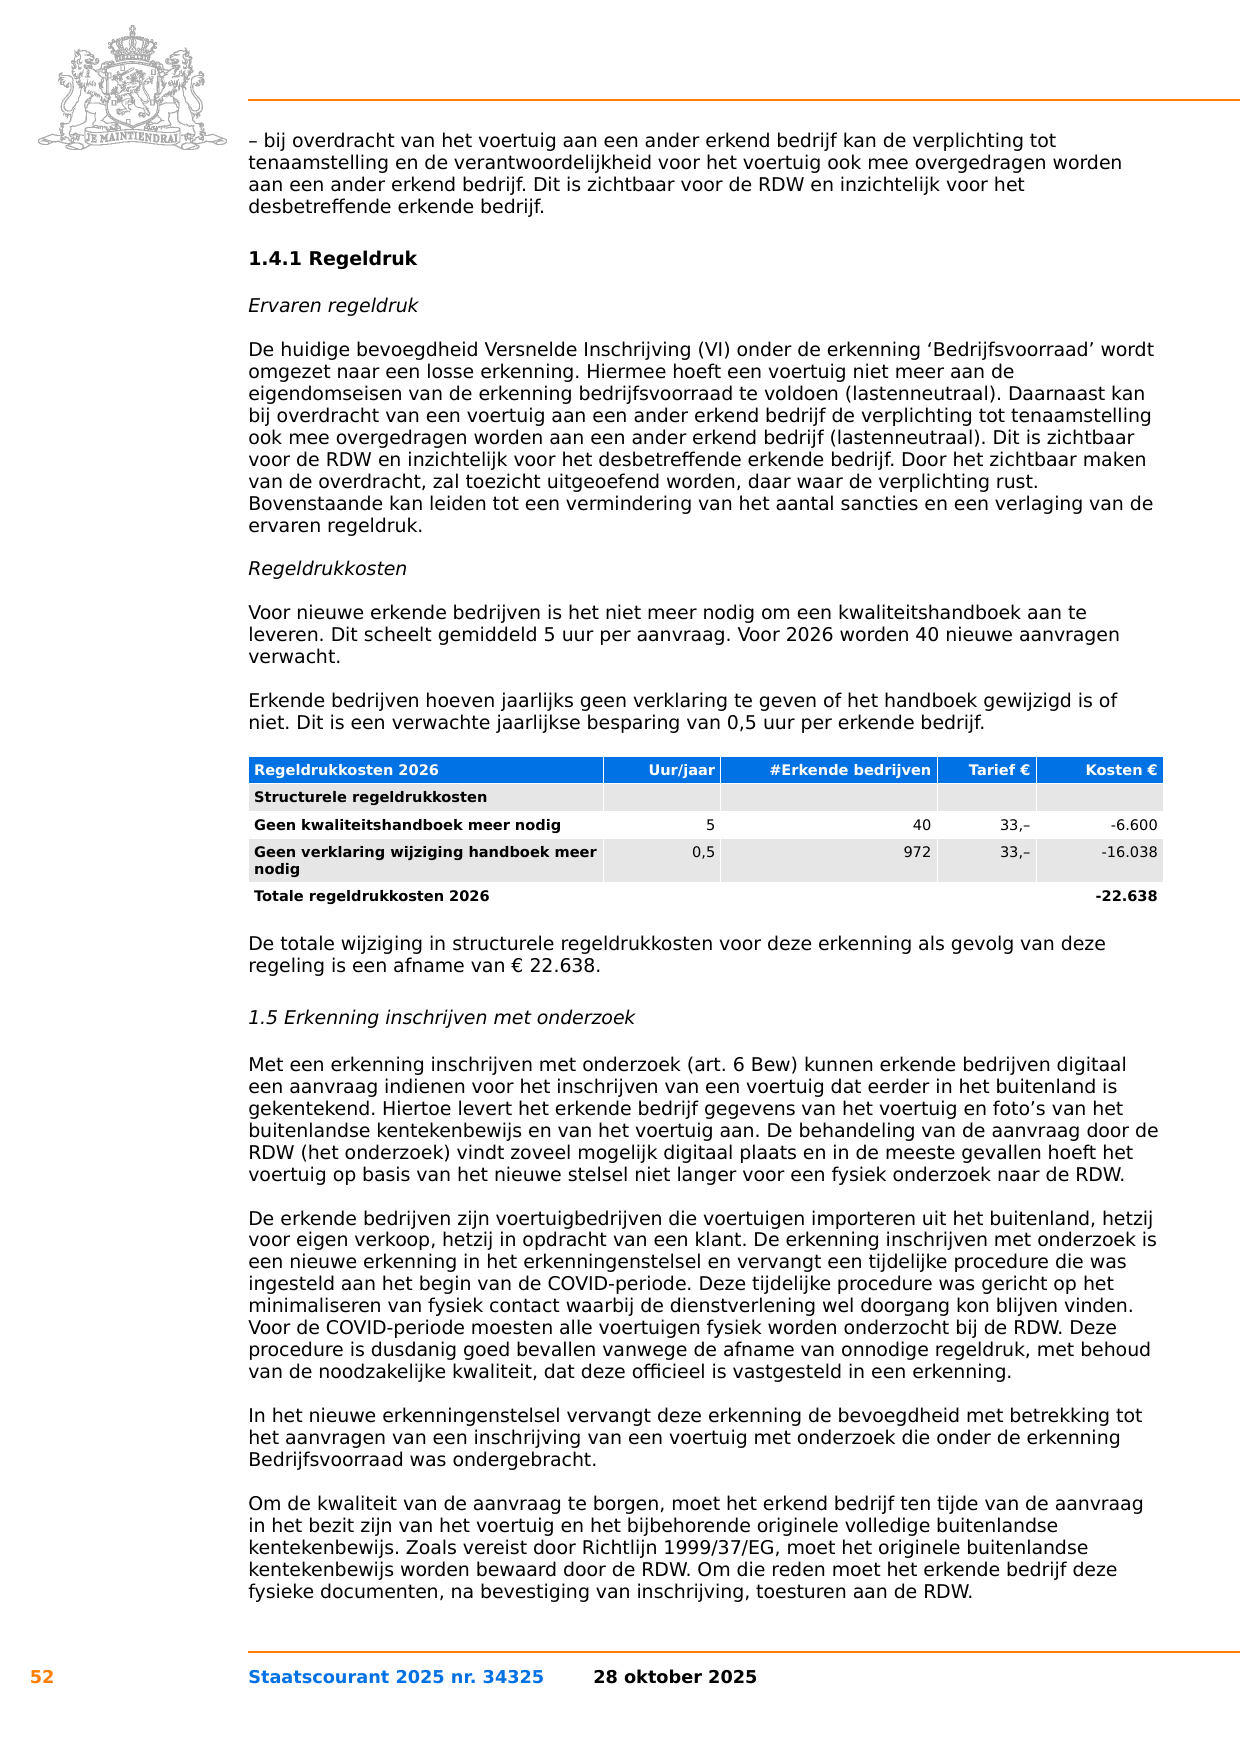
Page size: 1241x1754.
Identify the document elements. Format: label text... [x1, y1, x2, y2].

subtitle 1.4.1 Regeldruk [248, 248, 1163, 270]
subtitle 1.5 Erkenning inschrijven met onderzoek [248, 1007, 1163, 1029]
text In het nieuwe erkenningenstelsel vervangt deze erkenning de bevoegdheid met betrekking tot het aanvragen van een inschrijving van een voertuig met onderzoek die onder de erkenning Bedrijfsvoorraad was ondergebracht. [248, 1405, 1163, 1471]
table_cell [721, 784, 937, 811]
table_cell Geen kwaliteitshandboek meer nodig [249, 812, 603, 838]
picture [38, 25, 227, 150]
table_header Uur/jaar [604, 757, 720, 783]
table_cell 33,– [938, 812, 1036, 838]
text – bij overdracht van het voertuig aan een ander erkend bedrijf kan de verplichting tot tenaamstelling en de verantwoordelijkheid voor het voertuig ook mee overgedragen worden aan een ander erkend bedrijf. Dit is zichtbaar voor de RDW en inzichtelijk voor het desbetreffende erkende bedrijf. [248, 130, 1163, 218]
table_header #Erkende bedrijven [721, 757, 937, 783]
table_cell [604, 884, 720, 910]
table_header Kosten € [1037, 757, 1163, 783]
text De erkende bedrijven zijn voertuigbedrijven die voertuigen importeren uit het buitenland, hetzij voor eigen verkoop, hetzij in opdracht van een klant. De erkenning inschrijven met onderzoek is een nieuwe erkenning in het erkenningenstelsel en vervangt een tijdelijke procedure die was ingesteld aan het begin van de COVID-periode. Deze tijdelijke procedure was gericht op het minimaliseren van fysiek contact waarbij de dienstverlening wel doorgang kon blijven vinden. Voor de COVID-periode moesten alle voertuigen fysiek worden onderzocht bij de RDW. Deze procedure is dusdanig goed bevallen vanwege de afname van onnodige regeldruk, met behoud van de noodzakelijke kwaliteit, dat deze officieel is vastgesteld in een erkenning. [248, 1207, 1163, 1383]
table_cell [938, 884, 1036, 910]
table_cell 33,– [938, 839, 1036, 882]
table_header Regeldrukkosten 2026 [249, 757, 603, 783]
table_header Tarief € [938, 757, 1036, 783]
table_cell [1037, 784, 1163, 811]
table_cell -22.638 [1037, 884, 1163, 910]
table_cell [938, 784, 1036, 811]
text Om de kwaliteit van de aanvraag te borgen, moet het erkend bedrijf ten tijde van de aanvraag in het bezit zijn van het voertuig en het bijbehorende originele volledige buitenlandse kentekenbewijs. Zoals vereist door Richtlijn 1999/37/EG, moet het originele buitenlandse kentekenbewijs worden bewaard door de RDW. Om die reden moet het erkende bedrijf deze fysieke documenten, na bevestiging van inschrijving, toesturen aan de RDW. [248, 1493, 1163, 1603]
table_cell [721, 884, 937, 910]
subtitle Regeldrukkosten [248, 558, 1163, 580]
table_cell -6.600 [1037, 812, 1163, 838]
text De huidige bevoegdheid Versnelde Inschrijving (VI) onder de erkenning ‘Bedrijfsvoorraad’ wordt omgezet naar een losse erkenning. Hiermee hoeft een voertuig niet meer aan de eigendomseisen van de erkenning bedrijfsvoorraad te voldoen (lastenneutraal). Daarnaast kan bij overdracht van een voertuig aan een ander erkend bedrijf de verplichting tot tenaamstelling ook mee overgedragen worden aan een ander erkend bedrijf (lastenneutraal). Dit is zichtbaar voor de RDW en inzichtelijk voor het desbetreffende erkende bedrijf. Door het zichtbaar maken van de overdracht, zal toezicht uitgeoefend worden, daar waar de verplichting rust. Bovenstaande kan leiden tot een vermindering van het aantal sancties en een verlaging van de ervaren regeldruk. [248, 339, 1163, 536]
text Met een erkenning inschrijven met onderzoek (art. 6 Bew) kunnen erkende bedrijven digitaal een aanvraag indienen voor het inschrijven van een voertuig dat eerder in het buitenland is gekentekend. Hiertoe levert het erkende bedrijf gegevens van het voertuig en foto’s van het buitenlandse kentekenbewijs en van het voertuig aan. De behandeling van de aanvraag door de RDW (het onderzoek) vindt zoveel mogelijk digitaal plaats en in de meeste gevallen hoeft het voertuig op basis van het nieuwe stelsel niet langer voor een fysiek onderzoek naar de RDW. [248, 1054, 1163, 1186]
table_cell -16.038 [1037, 839, 1163, 882]
text Voor nieuwe erkende bedrijven is het niet meer nodig om een kwaliteitshandboek aan te leveren. Dit scheelt gemiddeld 5 uur per aanvraag. Voor 2026 worden 40 nieuwe aanvragen verwacht. [248, 602, 1163, 668]
table_cell Geen verklaring wijziging handboek meer nodig [249, 839, 603, 882]
text Erkende bedrijven hoeven jaarlijks geen verklaring te geven of het handboek gewijzigd is of niet. Dit is een verwachte jaarlijkse besparing van 0,5 uur per erkende bedrijf. [248, 690, 1163, 734]
table_cell Totale regeldrukkosten 2026 [249, 884, 603, 910]
table_cell Structurele regeldrukkosten [249, 784, 603, 811]
table_cell [604, 784, 720, 811]
table_cell 5 [604, 812, 720, 838]
text De totale wijziging in structurele regeldrukkosten voor deze erkenning als gevolg van deze regeling is een afname van € 22.638. [248, 933, 1163, 977]
table_cell 0,5 [604, 839, 720, 882]
table_cell 40 [721, 812, 937, 838]
subtitle Ervaren regeldruk [248, 295, 1163, 317]
table_cell 972 [721, 839, 937, 882]
